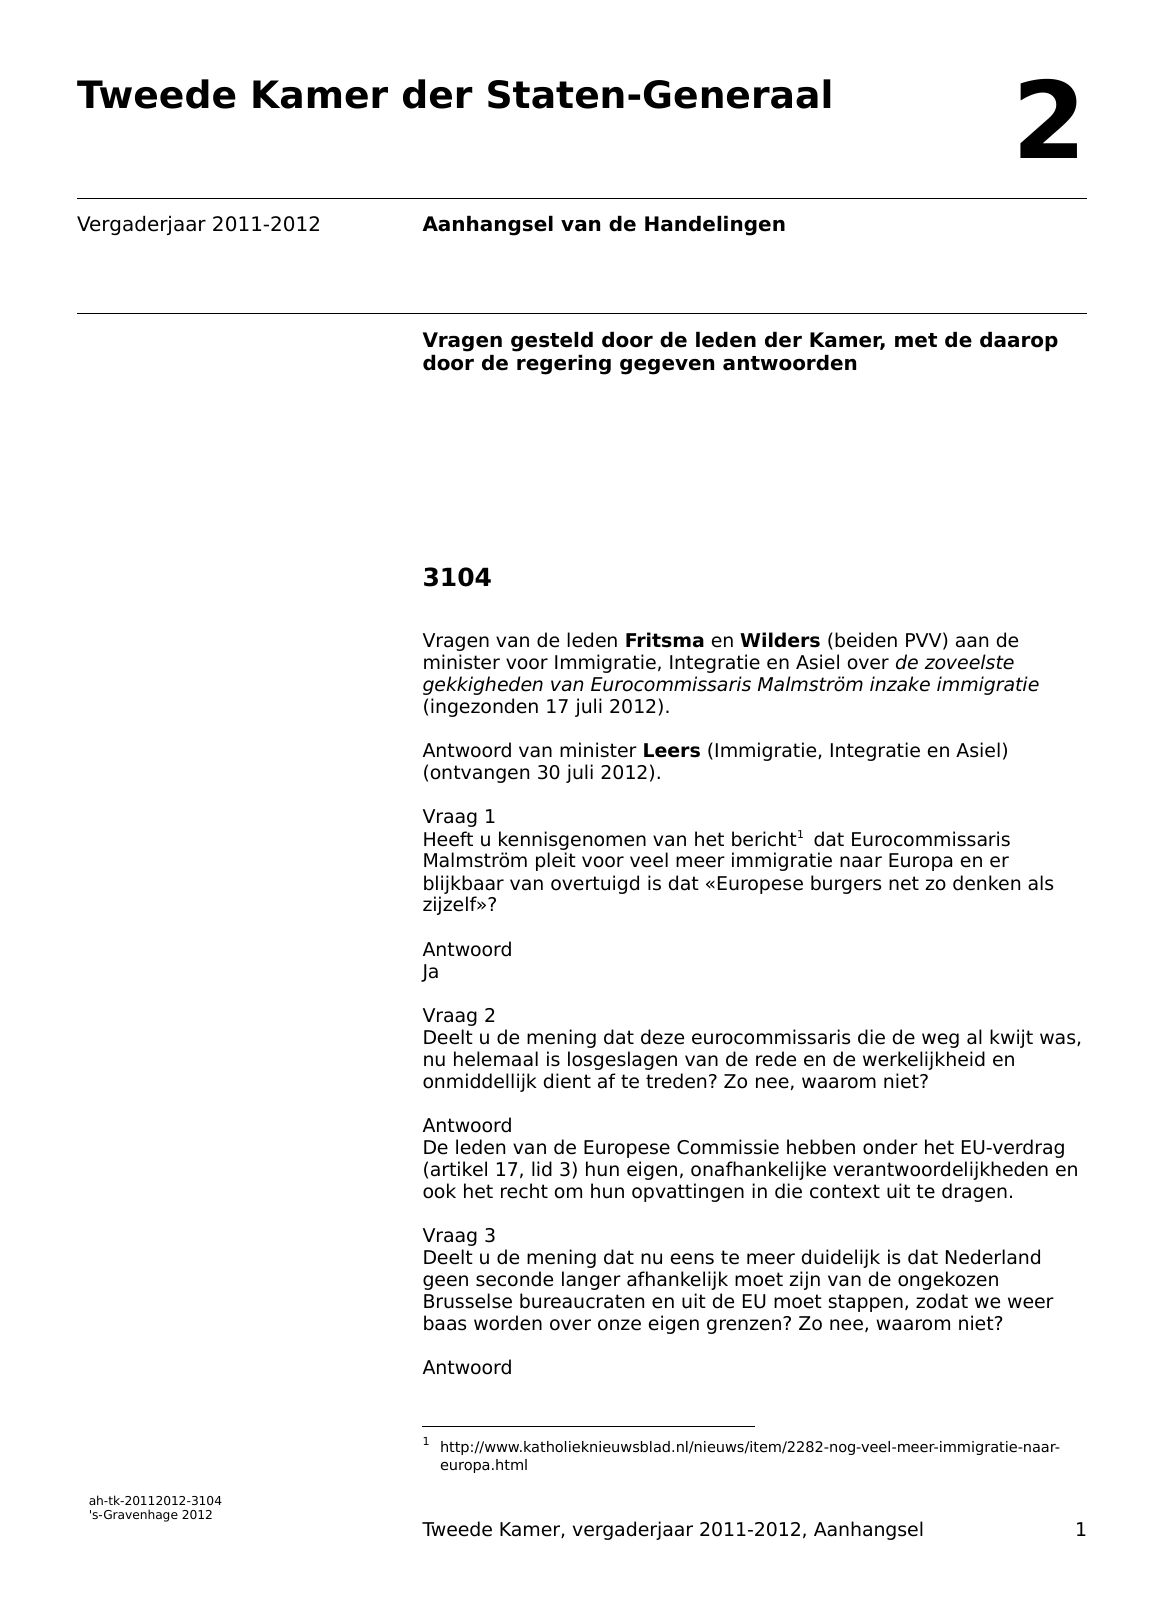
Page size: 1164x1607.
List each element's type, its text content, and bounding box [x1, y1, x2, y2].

table_cell Aanhangsel van de Handelingen [422, 199, 1087, 313]
text 3104 [422, 563, 1087, 592]
text http://www.katholieknieuwsblad.nl/nieuws/item/2282-nog-veel-meer-immigratie-naar-europa.html [422, 1435, 1087, 1474]
table_header 2 [886, 59, 1087, 198]
text Ja [422, 961, 1087, 982]
text Antwoord [422, 1357, 1087, 1379]
text Vraag 3 [422, 1225, 1087, 1247]
text Deelt u de mening dat nu eens te meer duidelijk is dat Nederland geen seconde langer afhankelijk moet zijn van de ongekozen Brusselse bureaucraten en uit de EU moet stappen, zodat we weer baas worden over onze eigen grenzen? Zo nee, waarom niet? [422, 1247, 1087, 1335]
text Heeft u kennisgenomen van het bericht dat Eurocommissaris Malmström pleit voor veel meer immigratie naar Europa en er blijkbaar van overtuigd is dat «Europese burgers net zo denken als zijzelf»? [422, 828, 1087, 916]
text Vraag 1 [422, 806, 1087, 828]
text 's-Gravenhage 2012 [88, 1508, 323, 1522]
text ah-tk-20112012-3104 [88, 1494, 323, 1508]
text De leden van de Europese Commissie hebben onder het EU-verdrag (artikel 17, lid 3) hun eigen, onafhankelijke verantwoordelijkheden en ook het recht om hun opvattingen in die context uit te dragen. [422, 1137, 1087, 1203]
text Vraag 2 [422, 1005, 1087, 1027]
text Antwoord [422, 938, 1087, 961]
text Antwoord [422, 1115, 1087, 1137]
table_cell Vragen gesteld door de leden der Kamer, met de daarop door de regering gegeven antwoorden [422, 314, 1087, 375]
table_cell Vergaderjaar 2011-2012 [77, 199, 422, 313]
text Deelt u de mening dat deze eurocommissaris die de weg al kwijt was, nu helemaal is losgeslagen van de rede en de werkelijkheid en onmiddellijk dient af te treden? Zo nee, waarom niet? [422, 1027, 1087, 1093]
text Antwoord van minister Leers (Immigratie, Integratie en Asiel) (ontvangen 30 juli 2012). [422, 740, 1087, 784]
text Vragen van de leden Fritsma en Wilders (beiden PVV) aan de minister voor Immigratie, Integratie en Asiel over de zoveelste gekkigheden van Eurocommissaris Malmström inzake immigratie (ingezonden 17 juli 2012). [422, 630, 1087, 718]
table_cell [77, 314, 422, 375]
table_header Tweede Kamer der Staten-Generaal [77, 59, 886, 198]
